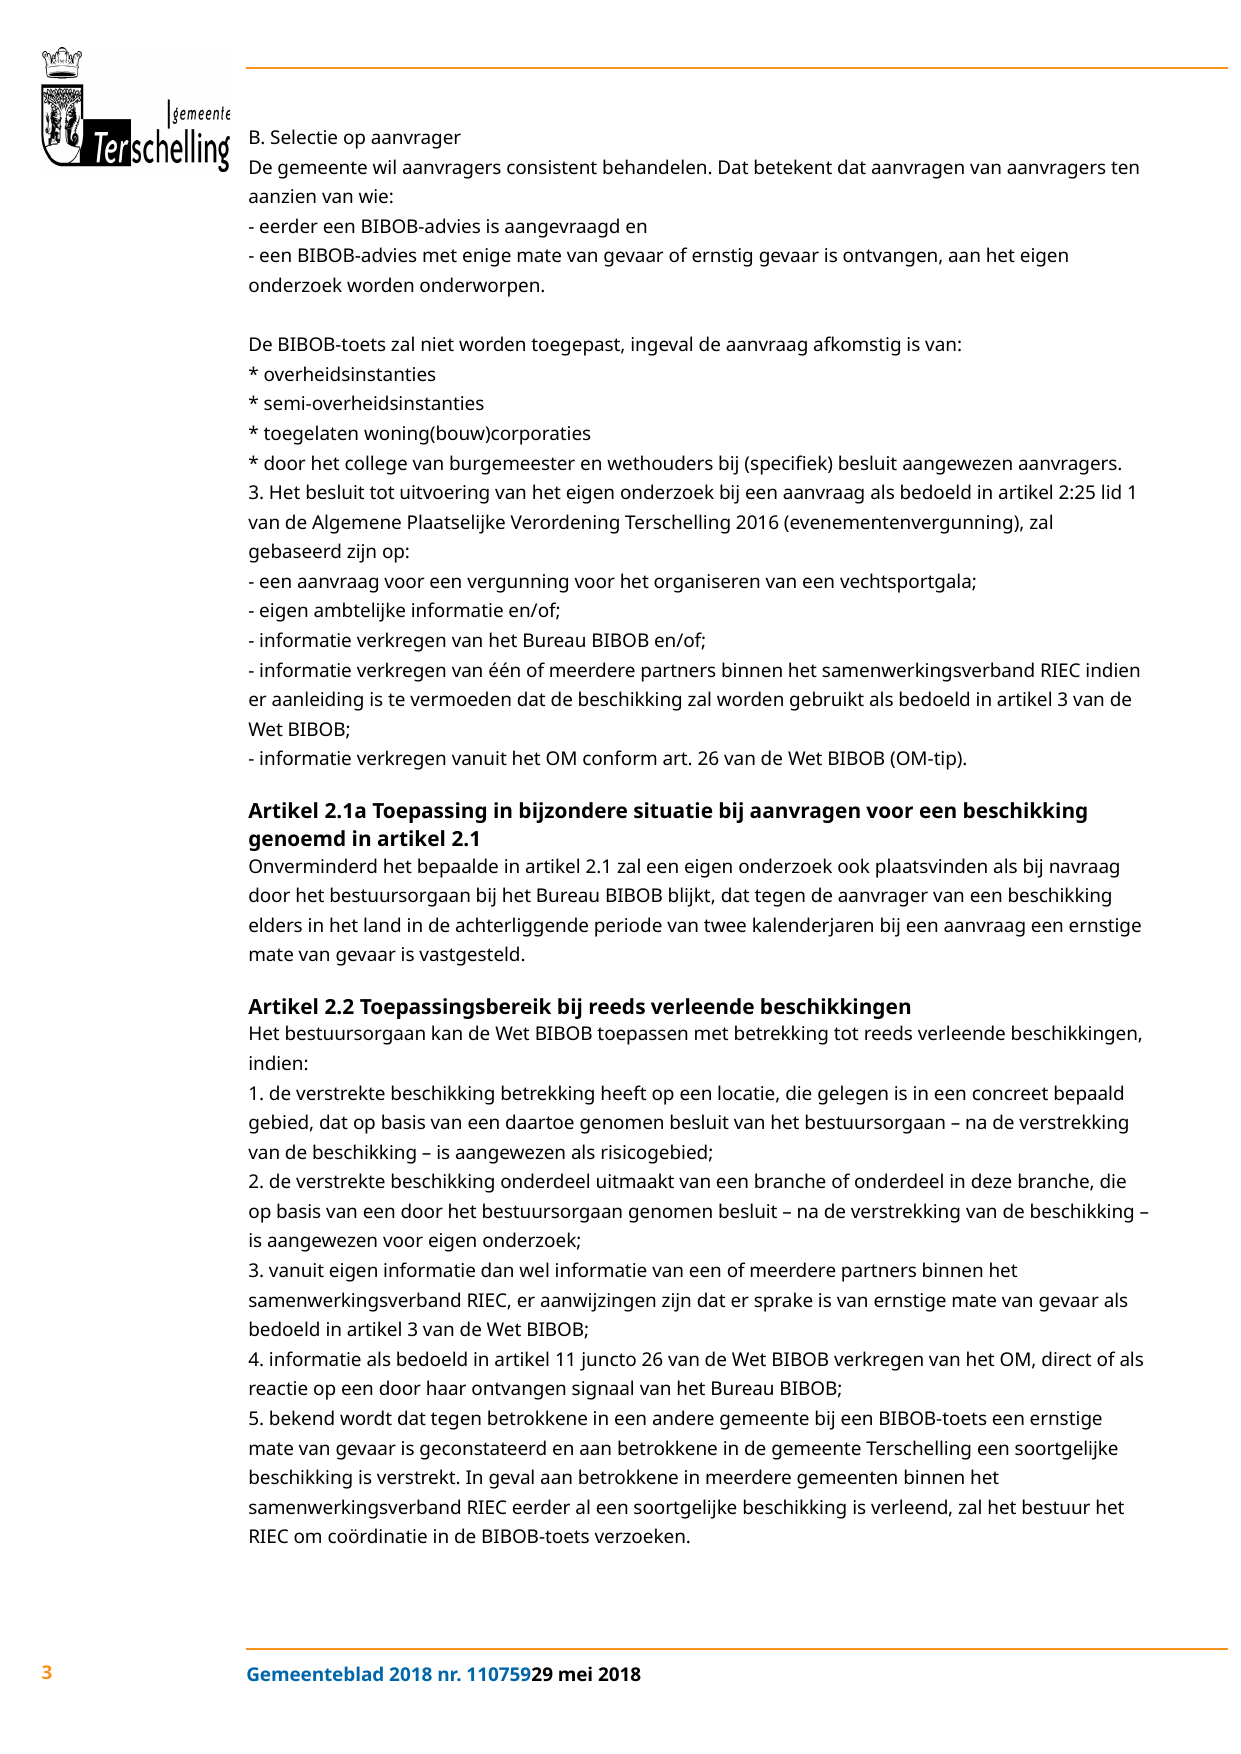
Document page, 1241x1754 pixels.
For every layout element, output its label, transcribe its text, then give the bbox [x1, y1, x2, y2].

text - eerder een BIBOB-advies is aangevraagd en [248, 213, 1152, 239]
text * door het college van burgemeester en wethouders bij (specifiek) besluit aangewezen aanvragers. [248, 450, 1152, 476]
text 3. vanuit eigen informatie dan wel informatie van een of meerdere partners binnen het [248, 1257, 1152, 1283]
text Onverminderd het bepaalde in artikel 2.1 zal een eigen onderzoek ook plaatsvinden als bij navraag door het bestuursorgaan bij het Bureau BIBOB blijkt, dat tegen de aanvrager van een beschikking elders in het land in de achterliggende periode van twee kalenderjaren bij een aanvraag een ernstige mate van gevaar is vastgesteld. [248, 853, 1152, 967]
text - informatie verkregen van één of meerdere partners binnen het samenwerkingsverband RIEC indien er aanleiding is te vermoeden dat de beschikking zal worden gebruikt als bedoeld in artikel 3 van de Wet BIBOB; [248, 657, 1152, 742]
text - een aanvraag voor een vergunning voor het organiseren van een vechtsportgala; [248, 568, 1152, 594]
text samenwerkingsverband RIEC, er aanwijzingen zijn dat er sprake is van ernstige mate van gevaar als bedoeld in artikel 3 van de Wet BIBOB; [248, 1287, 1152, 1342]
text Artikel 2.1a Toepassing in bijzondere situatie bij aanvragen voor een beschikking genoemd in artikel 2.1 [248, 796, 1152, 853]
text 4. informatie als bedoeld in artikel 11 juncto 26 van de Wet BIBOB verkregen van het OM, direct of als reactie op een door haar ontvangen signaal van het Bureau BIBOB; [248, 1346, 1152, 1401]
text 2. de verstrekte beschikking onderdeel uitmaakt van een branche of onderdeel in deze branche, die op basis van een door het bestuursorgaan genomen besluit – na de verstrekking van de beschikking – is aangewezen voor eigen onderzoek; [248, 1168, 1152, 1253]
text onderzoek worden onderworpen. [248, 272, 1152, 298]
text De BIBOB-toets zal niet worden toegepast, ingeval de aanvraag afkomstig is van: [248, 331, 1152, 357]
text 3. Het besluit tot uitvoering van het eigen onderzoek bij een aanvraag als bedoeld in artikel 2:25 lid 1 van de Algemene Plaatselijke Verordening Terschelling 2016 (evenementenvergunning), zal gebaseerd zijn op: [248, 479, 1152, 564]
text B. Selectie op aanvrager [248, 124, 1152, 150]
text * semi-overheidsinstanties [248, 391, 1152, 416]
picture [41, 47, 231, 172]
text * overheidsinstanties [248, 361, 1152, 387]
text 5. bekend wordt dat tegen betrokkene in een andere gemeente bij een BIBOB-toets een ernstige mate van gevaar is geconstateerd en aan betrokkene in de gemeente Terschelling een soortgelijke beschikking is verstrekt. In geval aan betrokkene in meerdere gemeenten binnen het samenwerkingsverband RIEC eerder al een soortgelijke beschikking is verleend, zal het bestuur het RIEC om coördinatie in de BIBOB-toets verzoeken. [248, 1405, 1152, 1549]
text Het bestuursorgaan kan de Wet BIBOB toepassen met betrekking tot reeds verleende beschikkingen, indien: [248, 1021, 1152, 1076]
text Artikel 2.2 Toepassingsbereik bij reeds verleende beschikkingen [248, 992, 1152, 1021]
text * toegelaten woning(bouw)corporaties [248, 420, 1152, 446]
text 1. de verstrekte beschikking betrekking heeft op een locatie, die gelegen is in een concreet bepaald gebied, dat op basis van een daartoe genomen besluit van het bestuursorgaan – na de verstrekking van de beschikking – is aangewezen als risicogebied; [248, 1080, 1152, 1164]
text - eigen ambtelijke informatie en/of; [248, 598, 1152, 623]
text - een BIBOB-advies met enige mate van gevaar of ernstig gevaar is ontvangen, aan het eigen [248, 243, 1152, 268]
text De gemeente wil aanvragers consistent behandelen. Dat betekent dat aanvragen van aanvragers ten aanzien van wie: [248, 154, 1152, 209]
text - informatie verkregen van het Bureau BIBOB en/of; [248, 627, 1152, 653]
text - informatie verkregen vanuit het OM conform art. 26 van de Wet BIBOB (OM-tip). [248, 746, 1152, 771]
